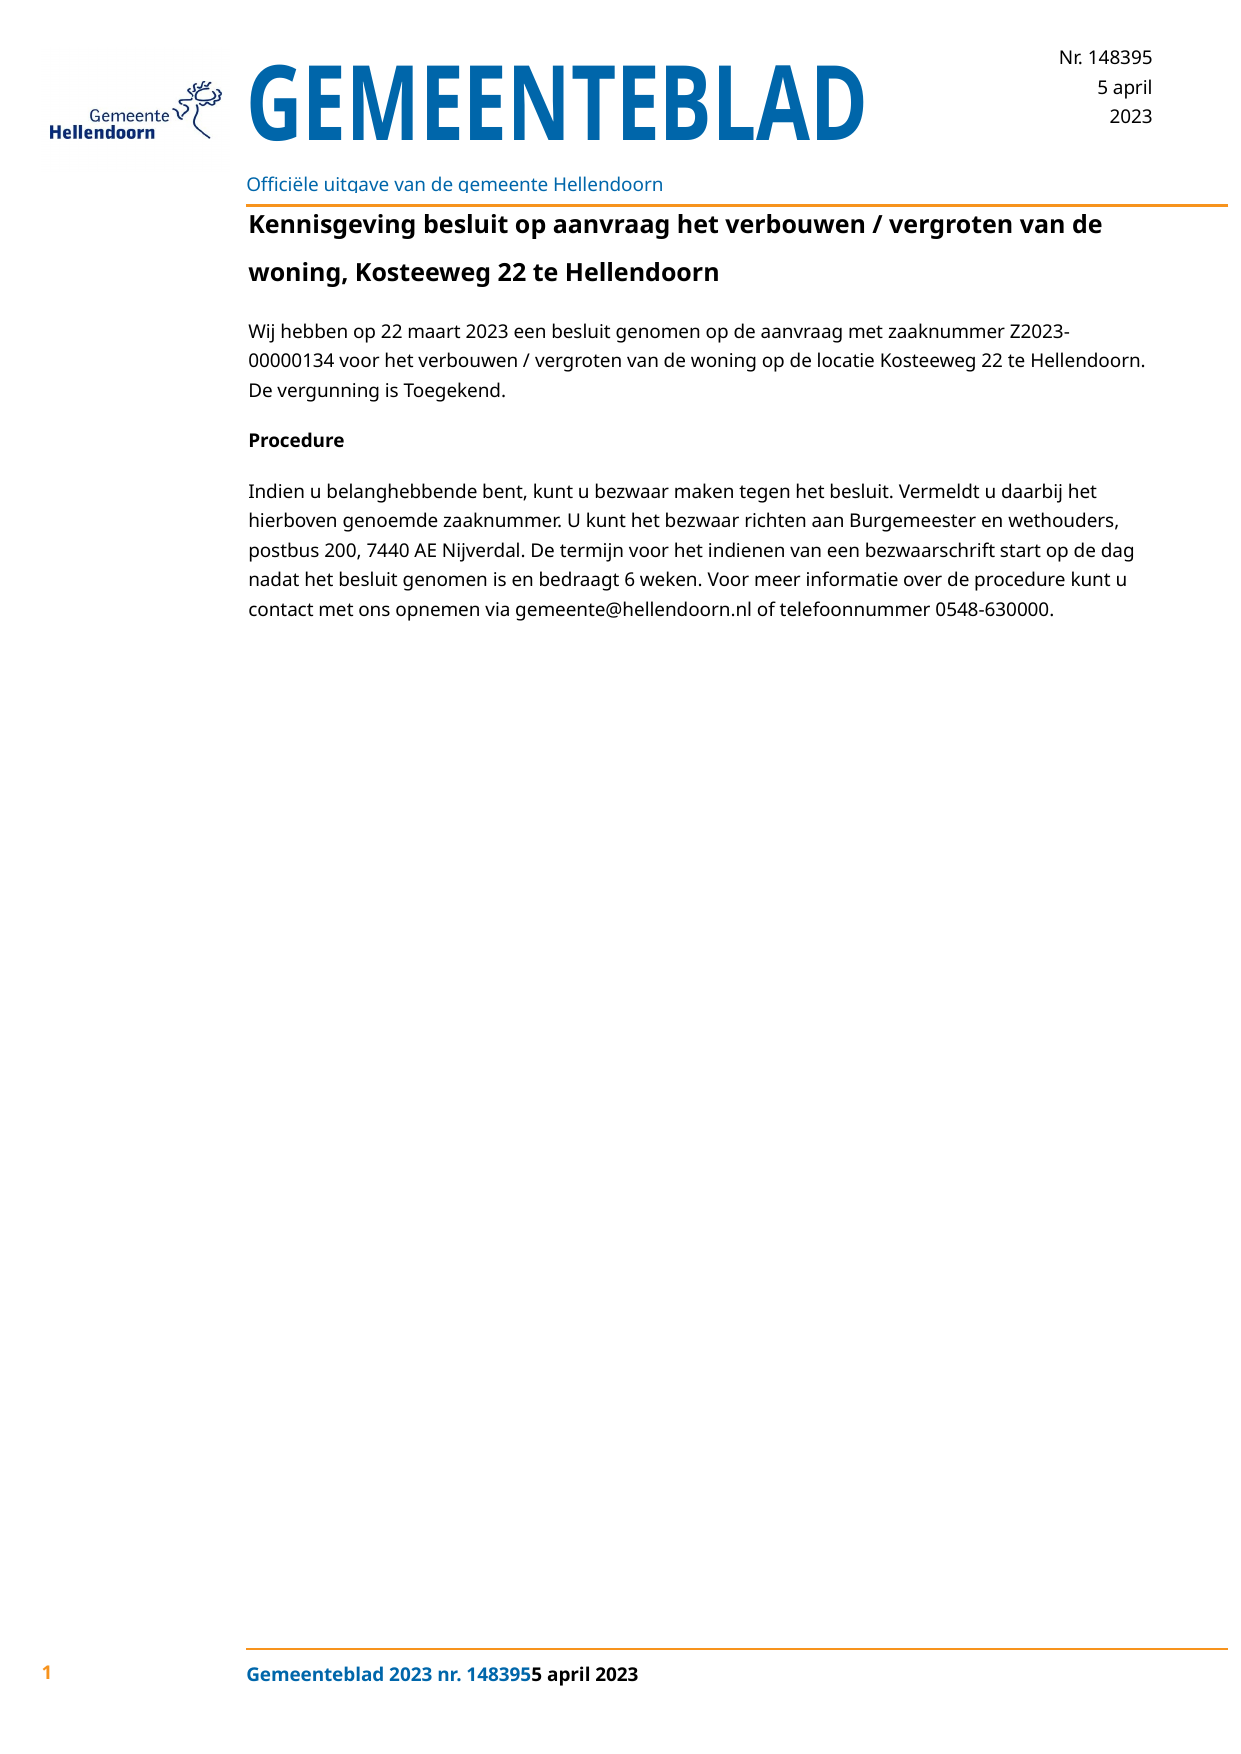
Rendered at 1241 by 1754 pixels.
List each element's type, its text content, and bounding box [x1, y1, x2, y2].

text Procedure [248, 427, 1152, 453]
text Kennisgeving besluit op aanvraag het verbouwen / vergroten van de woning, Kosteeweg 22 te Hellendoorn [248, 207, 1152, 288]
text Wij hebben op 22 maart 2023 een besluit genomen op de aanvraag met zaaknummer Z2023-00000134 voor het verbouwen / vergroten van de woning op de locatie Kosteeweg 22 te Hellendoorn. De vergunning is Toegekend. [248, 318, 1152, 403]
text Indien u belanghebbende bent, kunt u bezwaar maken tegen het besluit. Vermeldt u daarbij het hierboven genoemde zaaknummer. U kunt het bezwaar richten aan Burgemeester en wethouders, postbus 200, 7440 AE Nijverdal. De termijn voor het indienen van een bezwaarschrift start op de dag nadat het besluit genomen is en bedraagt 6 weken. Voor meer informatie over de procedure kunt u contact met ons opnemen via gemeente@hellendoorn.nl of telefoonnummer 0548-630000. [248, 478, 1152, 622]
picture [41, 47, 231, 172]
